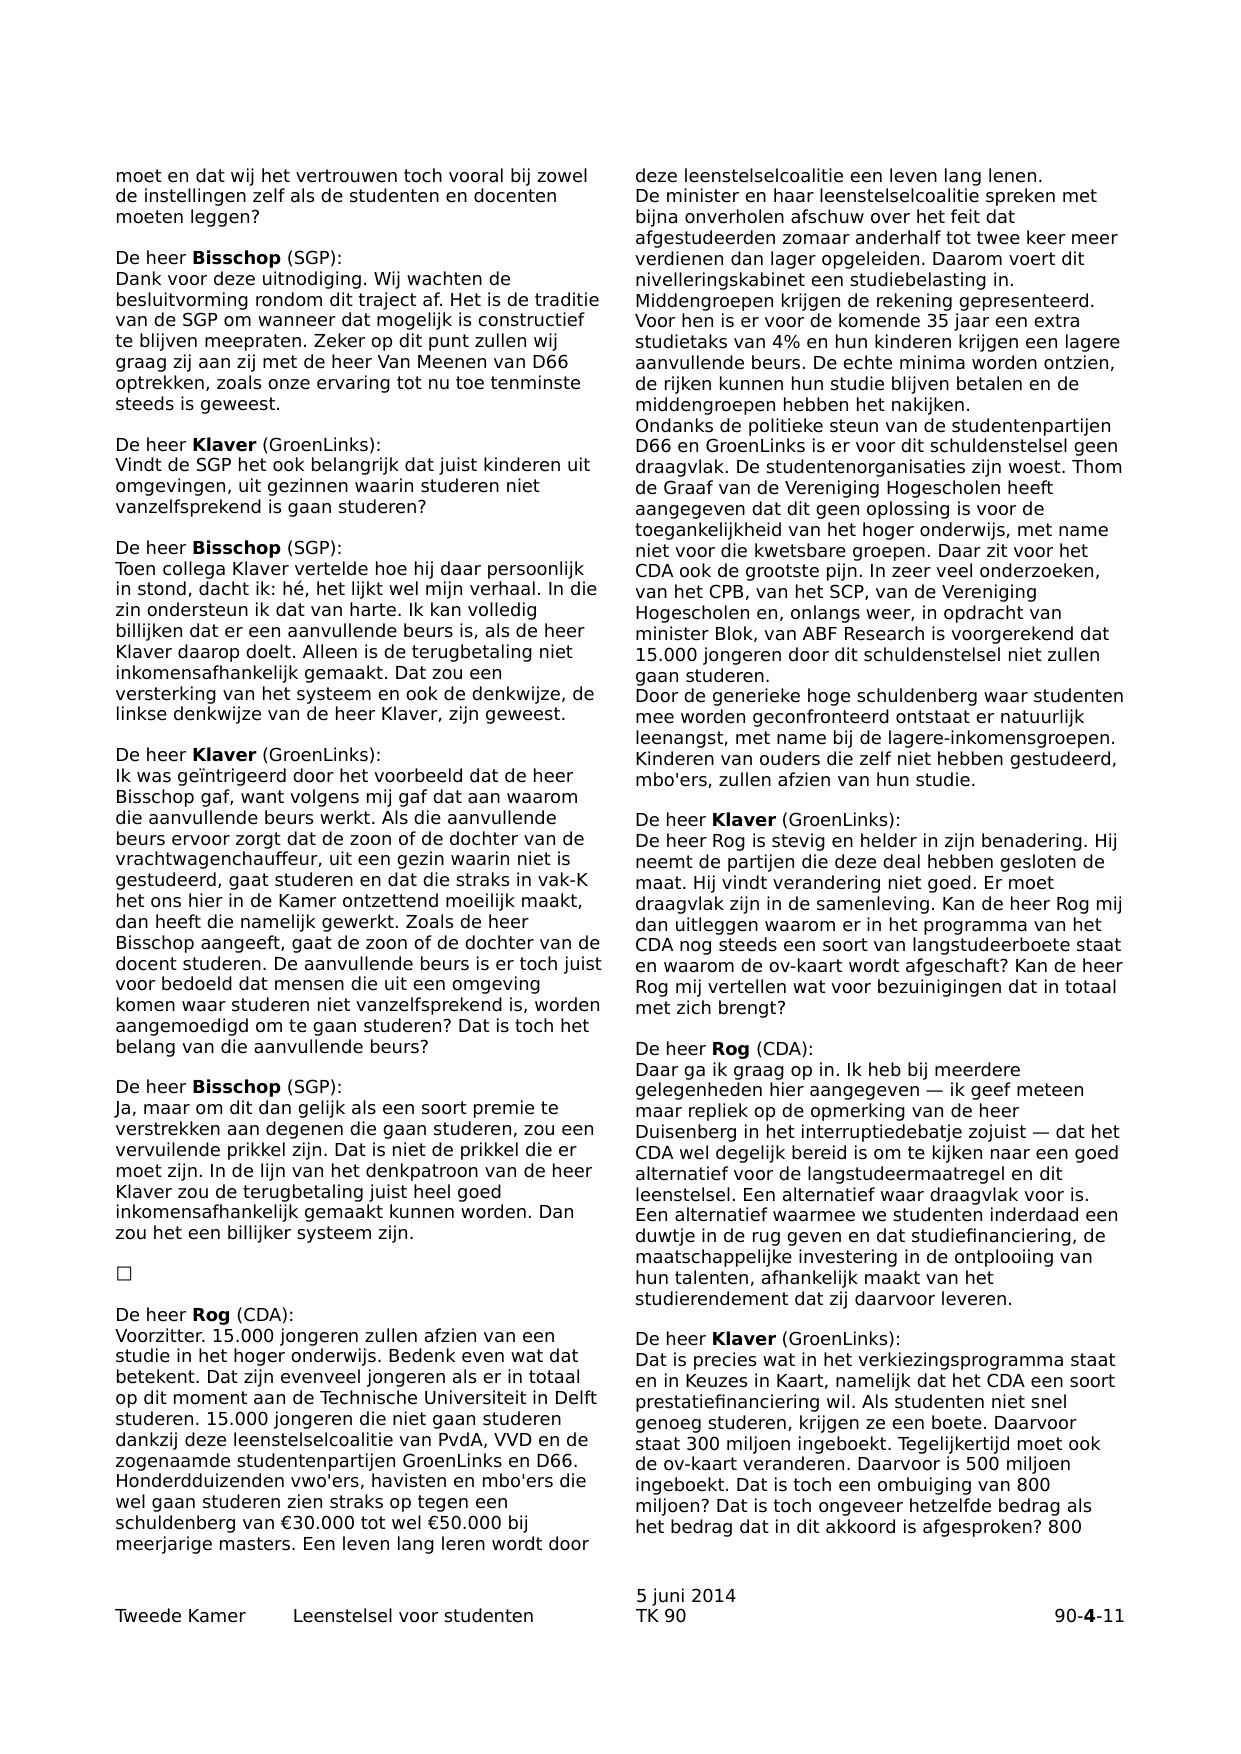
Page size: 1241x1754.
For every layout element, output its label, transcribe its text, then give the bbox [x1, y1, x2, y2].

text Dank voor deze uitnodiging. Wij wachten de besluitvorming rondom dit traject af. Het is de traditie van de SGP om wanneer dat mogelijk is constructief te blijven meepraten. Zeker op dit punt zullen wij graag zij aan zij met de heer Van Meenen van D66 optrekken, zoals onze ervaring tot nu toe tenminste steeds is geweest. [115, 268, 605, 414]
text Vindt de SGP het ook belangrijk dat juist kinderen uit omgevingen, uit gezinnen waarin studeren niet vanzelfsprekend is gaan studeren? [115, 455, 605, 518]
text De heer Rog (CDA): [635, 1038, 1125, 1059]
text Toen collega Klaver vertelde hoe hij daar persoonlijk in stond, dacht ik: hé, het lijkt wel mijn verhaal. In die zin ondersteun ik dat van harte. Ik kan volledig billijken dat er een aanvullende beurs is, als de heer Klaver daarop doelt. Alleen is de terugbetaling niet inkomensafhankelijk gemaakt. Dat zou een versterking van het systeem en ook de denkwijze, de linkse denkwijze van de heer Klaver, zijn geweest. [115, 558, 605, 725]
text De heer Bisschop (SGP): [115, 538, 605, 558]
text De heer Bisschop (SGP): [115, 1077, 605, 1098]
text Dat is precies wat in het verkiezingsprogramma staat en in Keuzes in Kaart, namelijk dat het CDA een soort prestatiefinanciering wil. Als studenten niet snel genoeg studeren, krijgen ze een boete. Daarvoor staat 300 miljoen ingeboekt. Tegelijkertijd moet ook de ov-kaart veranderen. Daarvoor is 500 miljoen ingeboekt. Dat is toch een ombuiging van 800 miljoen? Dat is toch ongeveer hetzelfde bedrag als het bedrag dat in dit akkoord is afgesproken? 800 [635, 1350, 1125, 1537]
text Voorzitter. 15.000 jongeren zullen afzien van een studie in het hoger onderwijs. Bedenk even wat dat betekent. Dat zijn evenveel jongeren als er in totaal op dit moment aan de Technische Universiteit in Delft studeren. 15.000 jongeren die niet gaan studeren dankzij deze leenstelselcoalitie van PvdA, VVD en de zogenaamde studentenpartijen GroenLinks en D66. Honderdduizenden vwo'ers, havisten en mbo'ers die wel gaan studeren zien straks op tegen een schuldenberg van €30.000 tot wel €50.000 bij meerjarige masters. Een leven lang leren wordt door [115, 1325, 605, 1554]
text De heer Rog (CDA): [115, 1305, 605, 1325]
text Ik was geïntrigeerd door het voorbeeld dat de heer Bisschop gaf, want volgens mij gaf dat aan waarom die aanvullende beurs werkt. Als die aanvullende beurs ervoor zorgt dat de zoon of de dochter van de vrachtwagenchauffeur, uit een gezin waarin niet is gestudeerd, gaat studeren en dat die straks in vak-K het ons hier in de Kamer ontzettend moeilijk maakt, dan heeft die namelijk gewerkt. Zoals de heer Bisschop aangeeft, gaat de zoon of de dochter van de docent studeren. De aanvullende beurs is er toch juist voor bedoeld dat mensen die uit een omgeving komen waar studeren niet vanzelfsprekend is, worden aangemoedigd om te gaan studeren? Dat is toch het belang van die aanvullende beurs? [115, 766, 605, 1057]
text De heer Klaver (GroenLinks): [115, 745, 605, 766]
text Daar ga ik graag op in. Ik heb bij meerdere gelegenheden hier aangegeven — ik geef meteen maar repliek op de opmerking van de heer Duisenberg in het interruptiedebatje zojuist — dat het CDA wel degelijk bereid is om te kijken naar een goed alternatief voor de langstudeermaatregel en dit leenstelsel. Een alternatief waar draagvlak voor is. Een alternatief waarmee we studenten inderdaad een duwtje in de rug geven en dat studiefinanciering, de maatschappelijke investering in de ontplooiing van hun talenten, afhankelijk maakt van het studierendement dat zij daarvoor leveren. [635, 1059, 1125, 1309]
text Ondanks de politieke steun van de studentenpartijen D66 en GroenLinks is er voor dit schuldenstelsel geen draagvlak. De studentenorganisaties zijn woest. Thom de Graaf van de Vereniging Hogescholen heeft aangegeven dat dit geen oplossing is voor de toegankelijkheid van het hoger onderwijs, met name niet voor die kwetsbare groepen. Daar zit voor het CDA ook de grootste pijn. In zeer veel onderzoeken, van het CPB, van het SCP, van de Vereniging Hogescholen en, onlangs weer, in opdracht van minister Blok, van ABF Research is voorgerekend dat 15.000 jongeren door dit schuldenstelsel niet zullen gaan studeren. [635, 415, 1125, 686]
text Ja, maar om dit dan gelijk als een soort premie te verstrekken aan degenen die gaan studeren, zou een vervuilende prikkel zijn. Dat is niet de prikkel die er moet zijn. In de lijn van het denkpatroon van de heer Klaver zou de terugbetaling juist heel goed inkomensafhankelijk gemaakt kunnen worden. Dan zou het een billijker systeem zijn. [115, 1098, 605, 1244]
text De minister en haar leenstelselcoalitie spreken met bijna onverholen afschuw over het feit dat afgestudeerden zomaar anderhalf tot twee keer meer verdienen dan lager opgeleiden. Daarom voert dit nivelleringskabinet een studiebelasting in. Middengroepen krijgen de rekening gepresenteerd. Voor hen is er voor de komende 35 jaar een extra studietaks van 4% en hun kinderen krijgen een lagere aanvullende beurs. De echte minima worden ontzien, de rijken kunnen hun studie blijven betalen en de middengroepen hebben het nakijken. [635, 186, 1125, 415]
text De heer Klaver (GroenLinks): [635, 1329, 1125, 1350]
text moet en dat wij het vertrouwen toch vooral bij zowel de instellingen zelf als de studenten en docenten moeten leggen? [115, 165, 605, 228]
text De heer Bisschop (SGP): [115, 248, 605, 268]
text deze leenstelselcoalitie een leven lang lenen. [635, 165, 1125, 186]
text De heer Klaver (GroenLinks): [635, 810, 1125, 831]
text Door de generieke hoge schuldenberg waar studenten mee worden geconfronteerd ontstaat er natuurlijk leenangst, met name bij de lagere-inkomensgroepen. Kinderen van ouders die zelf niet hebben gestudeerd, mbo'ers, zullen afzien van hun studie. [635, 686, 1125, 790]
text De heer Rog is stevig en helder in zijn benadering. Hij neemt de partijen die deze deal hebben gesloten de maat. Hij vindt verandering niet goed. Er moet draagvlak zijn in de samenleving. Kan de heer Rog mij dan uitleggen waarom er in het programma van het CDA nog steeds een soort van langstudeerboete staat en waarom de ov-kaart wordt afgeschaft? Kan de heer Rog mij vertellen wat voor bezuinigingen dat in totaal met zich brengt? [635, 831, 1125, 1018]
text ⬜ [115, 1264, 605, 1285]
text De heer Klaver (GroenLinks): [115, 434, 605, 455]
